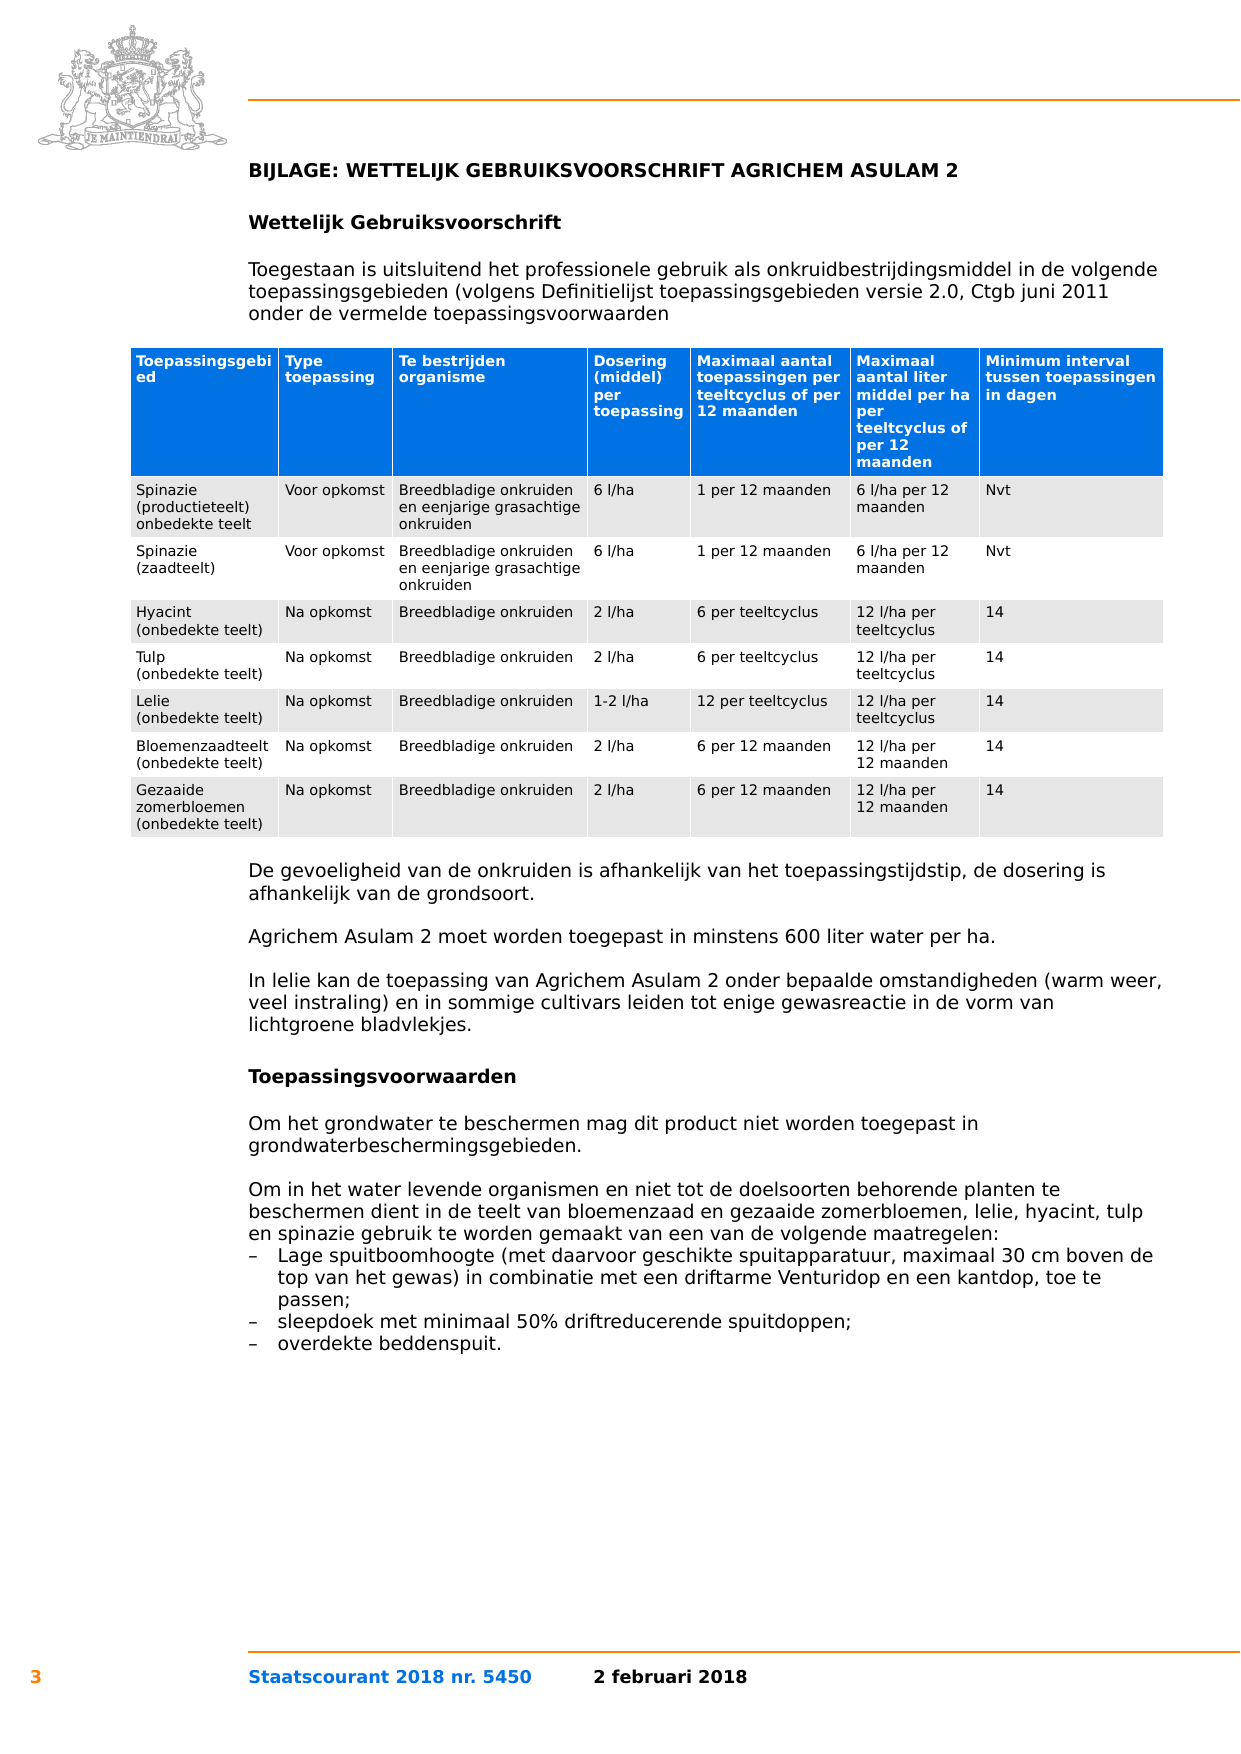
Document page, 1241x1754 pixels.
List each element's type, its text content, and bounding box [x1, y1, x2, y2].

text – sleepdoek met minimaal 50% driftreducerende spuitdoppen; [248, 1311, 1163, 1333]
table_header Type toepassing [279, 348, 392, 476]
table_cell 12 l/ha per 12 maanden [851, 777, 979, 837]
text Agrichem Asulam 2 moet worden toegepast in minstens 600 liter water per ha. [248, 926, 1163, 948]
text De gevoeligheid van de onkruiden is afhankelijk van het toepassingstijdstip, de dosering is afhankelijk van de grondsoort. [248, 860, 1163, 904]
picture [38, 25, 227, 150]
table_cell Voor opkomst [279, 538, 392, 599]
table_cell Na opkomst [279, 644, 392, 687]
text Om het grondwater te beschermen mag dit product niet worden toegepast in grondwaterbeschermingsgebieden. [248, 1113, 1163, 1157]
table_header Toepassingsgebied [131, 348, 278, 476]
table_cell 6 l/ha [588, 538, 690, 599]
table_header Te bestrijden organisme [393, 348, 587, 476]
table_cell 2 l/ha [588, 733, 690, 776]
table_cell 1 per 12 maanden [691, 538, 850, 599]
table_cell 6 l/ha per 12 maanden [851, 538, 979, 599]
subtitle Wettelijk Gebruiksvoorschrift [248, 212, 1163, 234]
table_cell 14 [980, 733, 1163, 776]
table_cell Bloemenzaadteelt (onbedekte teelt) [131, 733, 278, 776]
table_cell 14 [980, 644, 1163, 687]
table_cell Hyacint (onbedekte teelt) [131, 600, 278, 643]
table_cell Tulp (onbedekte teelt) [131, 644, 278, 687]
table_cell 12 l/ha per teeltcyclus [851, 644, 979, 687]
table_header Dosering (middel) per toepassing [588, 348, 690, 476]
subtitle BIJLAGE: WETTELIJK GEBRUIKSVOORSCHRIFT AGRICHEM ASULAM 2 [248, 160, 1163, 182]
table_cell 2 l/ha [588, 600, 690, 643]
text Om in het water levende organismen en niet tot de doelsoorten behorende planten te beschermen dient in de teelt van bloemenzaad en gezaaide zomerbloemen, lelie, hyacint, tulp en spinazie gebruik te worden gemaakt van een van de volgende maatregelen: [248, 1179, 1163, 1245]
text – Lage spuitboomhoogte (met daarvoor geschikte spuitapparatuur, maximaal 30 cm boven de top van het gewas) in combinatie met een driftarme Venturidop en een kantdop, toe te passen; [248, 1245, 1163, 1311]
table_cell 12 l/ha per teeltcyclus [851, 689, 979, 732]
table_cell 6 l/ha per 12 maanden [851, 477, 979, 537]
table_cell 1-2 l/ha [588, 689, 690, 732]
table_cell 6 per 12 maanden [691, 733, 850, 776]
table_cell Breedbladige onkruiden [393, 689, 587, 732]
table_cell 1 per 12 maanden [691, 477, 850, 537]
table_header Minimum interval tussen toepassingen in dagen [980, 348, 1163, 476]
table_cell Nvt [980, 477, 1163, 537]
table_cell Nvt [980, 538, 1163, 599]
table_cell Voor opkomst [279, 477, 392, 537]
table_cell Na opkomst [279, 777, 392, 837]
table_cell 12 l/ha per 12 maanden [851, 733, 979, 776]
table_cell 14 [980, 600, 1163, 643]
table_cell 6 l/ha [588, 477, 690, 537]
table_cell Gezaaide zomerbloemen (onbedekte teelt) [131, 777, 278, 837]
table_cell 6 per 12 maanden [691, 777, 850, 837]
text In lelie kan de toepassing van Agrichem Asulam 2 onder bepaalde omstandigheden (warm weer, veel instraling) en in sommige cultivars leiden tot enige gewasreactie in de vorm van lichtgroene bladvlekjes. [248, 970, 1163, 1036]
table_cell Na opkomst [279, 733, 392, 776]
table_cell Breedbladige onkruiden [393, 733, 587, 776]
table_cell Spinazie (zaadteelt) [131, 538, 278, 599]
table_cell Breedbladige onkruiden [393, 600, 587, 643]
table_cell Breedbladige onkruiden en eenjarige grasachtige onkruiden [393, 538, 587, 599]
table_cell 14 [980, 777, 1163, 837]
table_header Maximaal aantal liter middel per ha per teeltcyclus of per 12 maanden [851, 348, 979, 476]
table_cell 6 per teeltcyclus [691, 600, 850, 643]
table_cell 14 [980, 689, 1163, 732]
text Toegestaan is uitsluitend het professionele gebruik als onkruidbestrijdingsmiddel in de volgende toepassingsgebieden (volgens Definitielijst toepassingsgebieden versie 2.0, Ctgb juni 2011 onder de vermelde toepassingsvoorwaarden [248, 259, 1163, 325]
table_cell Breedbladige onkruiden [393, 777, 587, 837]
table_cell 12 l/ha per teeltcyclus [851, 600, 979, 643]
table_header Maximaal aantal toepassingen per teeltcyclus of per 12 maanden [691, 348, 850, 476]
table_cell 6 per teeltcyclus [691, 644, 850, 687]
table_cell Lelie (onbedekte teelt) [131, 689, 278, 732]
table_cell Na opkomst [279, 600, 392, 643]
table_cell Na opkomst [279, 689, 392, 732]
text – overdekte beddenspuit. [248, 1333, 1163, 1355]
subtitle Toepassingsvoorwaarden [248, 1066, 1163, 1088]
table_cell 12 per teeltcyclus [691, 689, 850, 732]
table_cell Spinazie (productieteelt) onbedekte teelt [131, 477, 278, 537]
table_cell Breedbladige onkruiden [393, 644, 587, 687]
table_cell Breedbladige onkruiden en eenjarige grasachtige onkruiden [393, 477, 587, 537]
table_cell 2 l/ha [588, 644, 690, 687]
table_cell 2 l/ha [588, 777, 690, 837]
